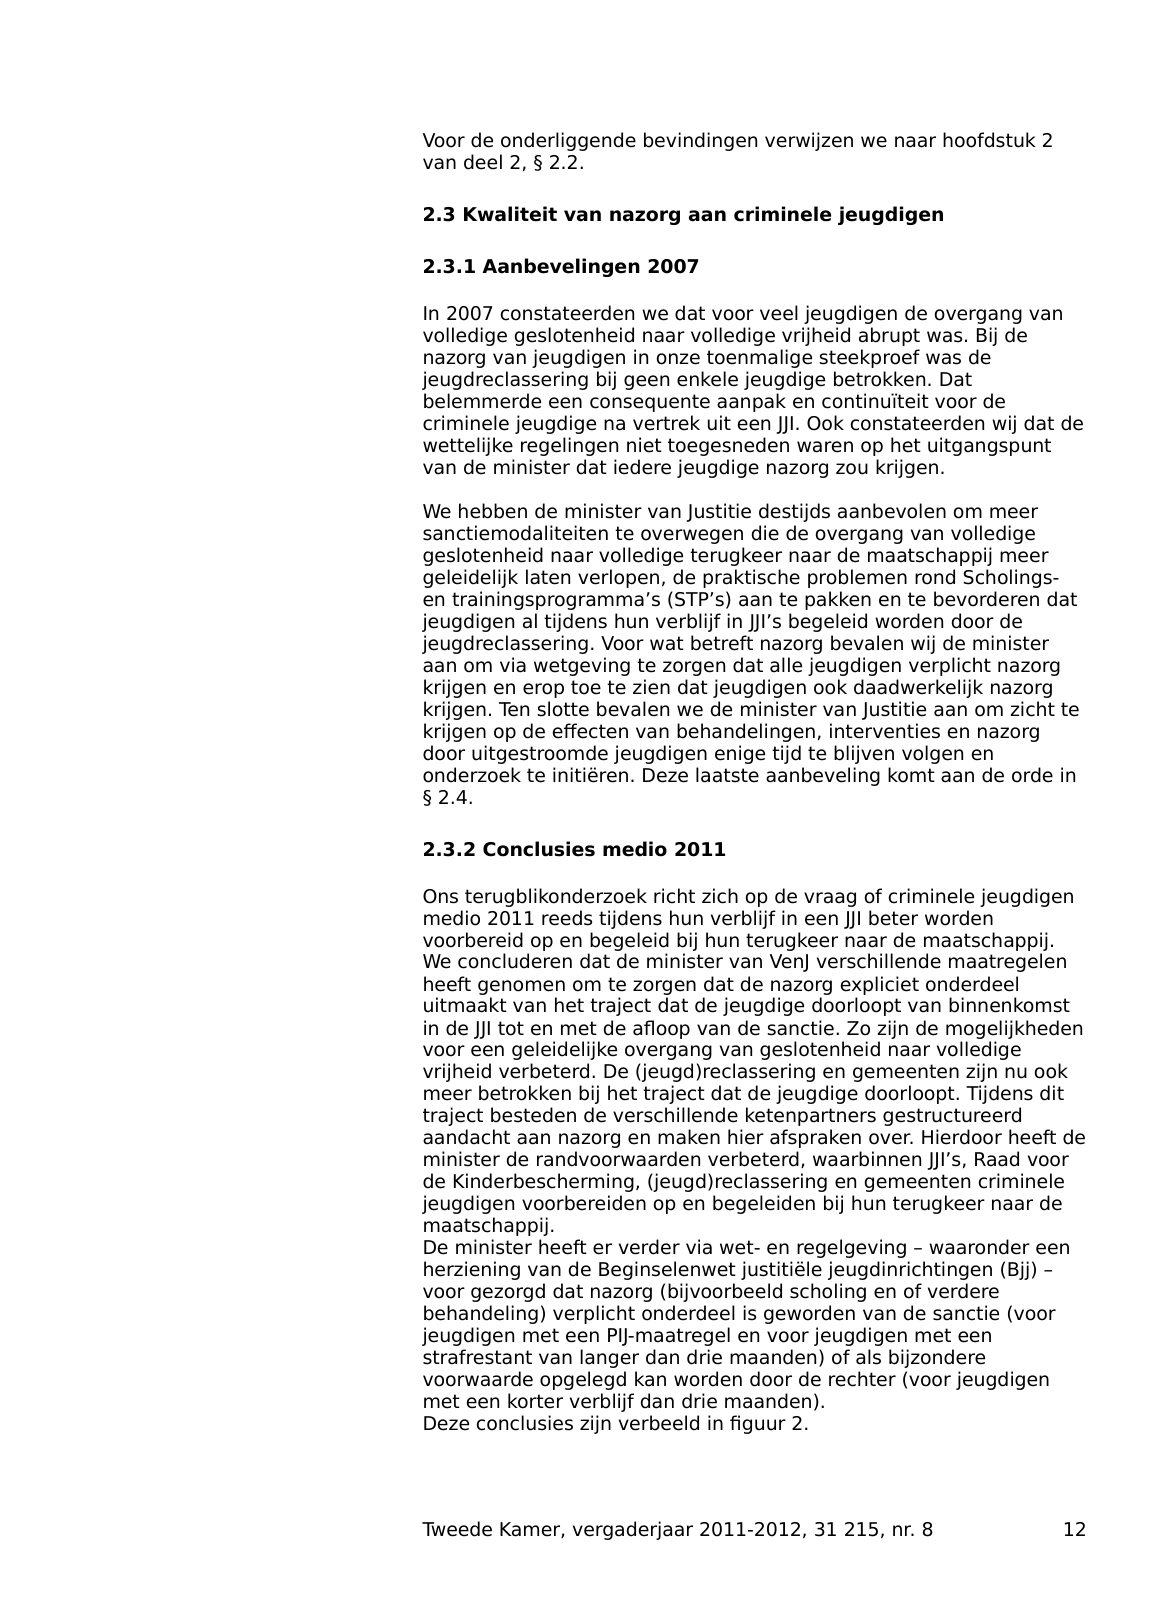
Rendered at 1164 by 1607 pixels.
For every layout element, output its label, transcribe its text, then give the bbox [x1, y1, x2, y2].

text Deze conclusies zijn verbeeld in figuur 2. [422, 1413, 1087, 1435]
subtitle 2.3.2 Conclusies medio 2011 [422, 838, 1087, 861]
text We hebben de minister van Justitie destijds aanbevolen om meer sanctiemodaliteiten te overwegen die de overgang van volledige geslotenheid naar volledige terugkeer naar de maatschappij meer geleidelijk laten verlopen, de praktische problemen rond Scholings- en trainingsprogramma’s (STP’s) aan te pakken en te bevorderen dat jeugdigen al tijdens hun verblijf in JJI’s begeleid worden door de jeugdreclassering. Voor wat betreft nazorg bevalen wij de minister aan om via wetgeving te zorgen dat alle jeugdigen verplicht nazorg krijgen en erop toe te zien dat jeugdigen ook daadwerkelijk nazorg krijgen. Ten slotte bevalen we de minister van Justitie aan om zicht te krijgen op de effecten van behandelingen, interventies en nazorg door uitgestroomde jeugdigen enige tijd te blijven volgen en onderzoek te initiëren. Deze laatste aanbeveling komt aan de orde in § 2.4. [422, 501, 1087, 808]
text Ons terugblikonderzoek richt zich op de vraag of criminele jeugdigen medio 2011 reeds tijdens hun verblijf in een JJI beter worden voorbereid op en begeleid bij hun terugkeer naar de maatschappij. [422, 886, 1087, 951]
text In 2007 constateerden we dat voor veel jeugdigen de overgang van volledige geslotenheid naar volledige vrijheid abrupt was. Bij de nazorg van jeugdigen in onze toenmalige steekproef was de jeugdreclassering bij geen enkele jeugdige betrokken. Dat belemmerde een consequente aanpak en continuïteit voor de criminele jeugdige na vertrek uit een JJI. Ook constateerden wij dat de wettelijke regelingen niet toegesneden waren op het uitgangspunt van de minister dat iedere jeugdige nazorg zou krijgen. [422, 303, 1087, 479]
subtitle 2.3.1 Aanbevelingen 2007 [422, 256, 1087, 278]
subtitle 2.3 Kwaliteit van nazorg aan criminele jeugdigen [422, 204, 1087, 226]
text De minister heeft er verder via wet- en regelgeving – waaronder een herziening van de Beginselenwet justitiële jeugdinrichtingen (Bjj) – voor gezorgd dat nazorg (bijvoorbeeld scholing en of verdere behandeling) verplicht onderdeel is geworden van de sanctie (voor jeugdigen met een PIJ-maatregel en voor jeugdigen met een strafrestant van langer dan drie maanden) of als bijzondere voorwaarde opgelegd kan worden door de rechter (voor jeugdigen met een korter verblijf dan drie maanden). [422, 1237, 1087, 1413]
text Voor de onderliggende bevindingen verwijzen we naar hoofdstuk 2 van deel 2, § 2.2. [422, 130, 1087, 174]
text We concluderen dat de minister van VenJ verschillende maatregelen heeft genomen om te zorgen dat de nazorg expliciet onderdeel uitmaakt van het traject dat de jeugdige doorloopt van binnenkomst in de JJI tot en met de afloop van de sanctie. Zo zijn de mogelijkheden voor een geleidelijke overgang van geslotenheid naar volledige vrijheid verbeterd. De (jeugd)reclassering en gemeenten zijn nu ook meer betrokken bij het traject dat de jeugdige doorloopt. Tijdens dit traject besteden de verschillende ketenpartners gestructureerd aandacht aan nazorg en maken hier afspraken over. Hierdoor heeft de minister de randvoorwaarden verbeterd, waarbinnen JJI’s, Raad voor de Kinderbescherming, (jeugd)reclassering en gemeenten criminele jeugdigen voorbereiden op en begeleiden bij hun terugkeer naar de maatschappij. [422, 951, 1087, 1237]
